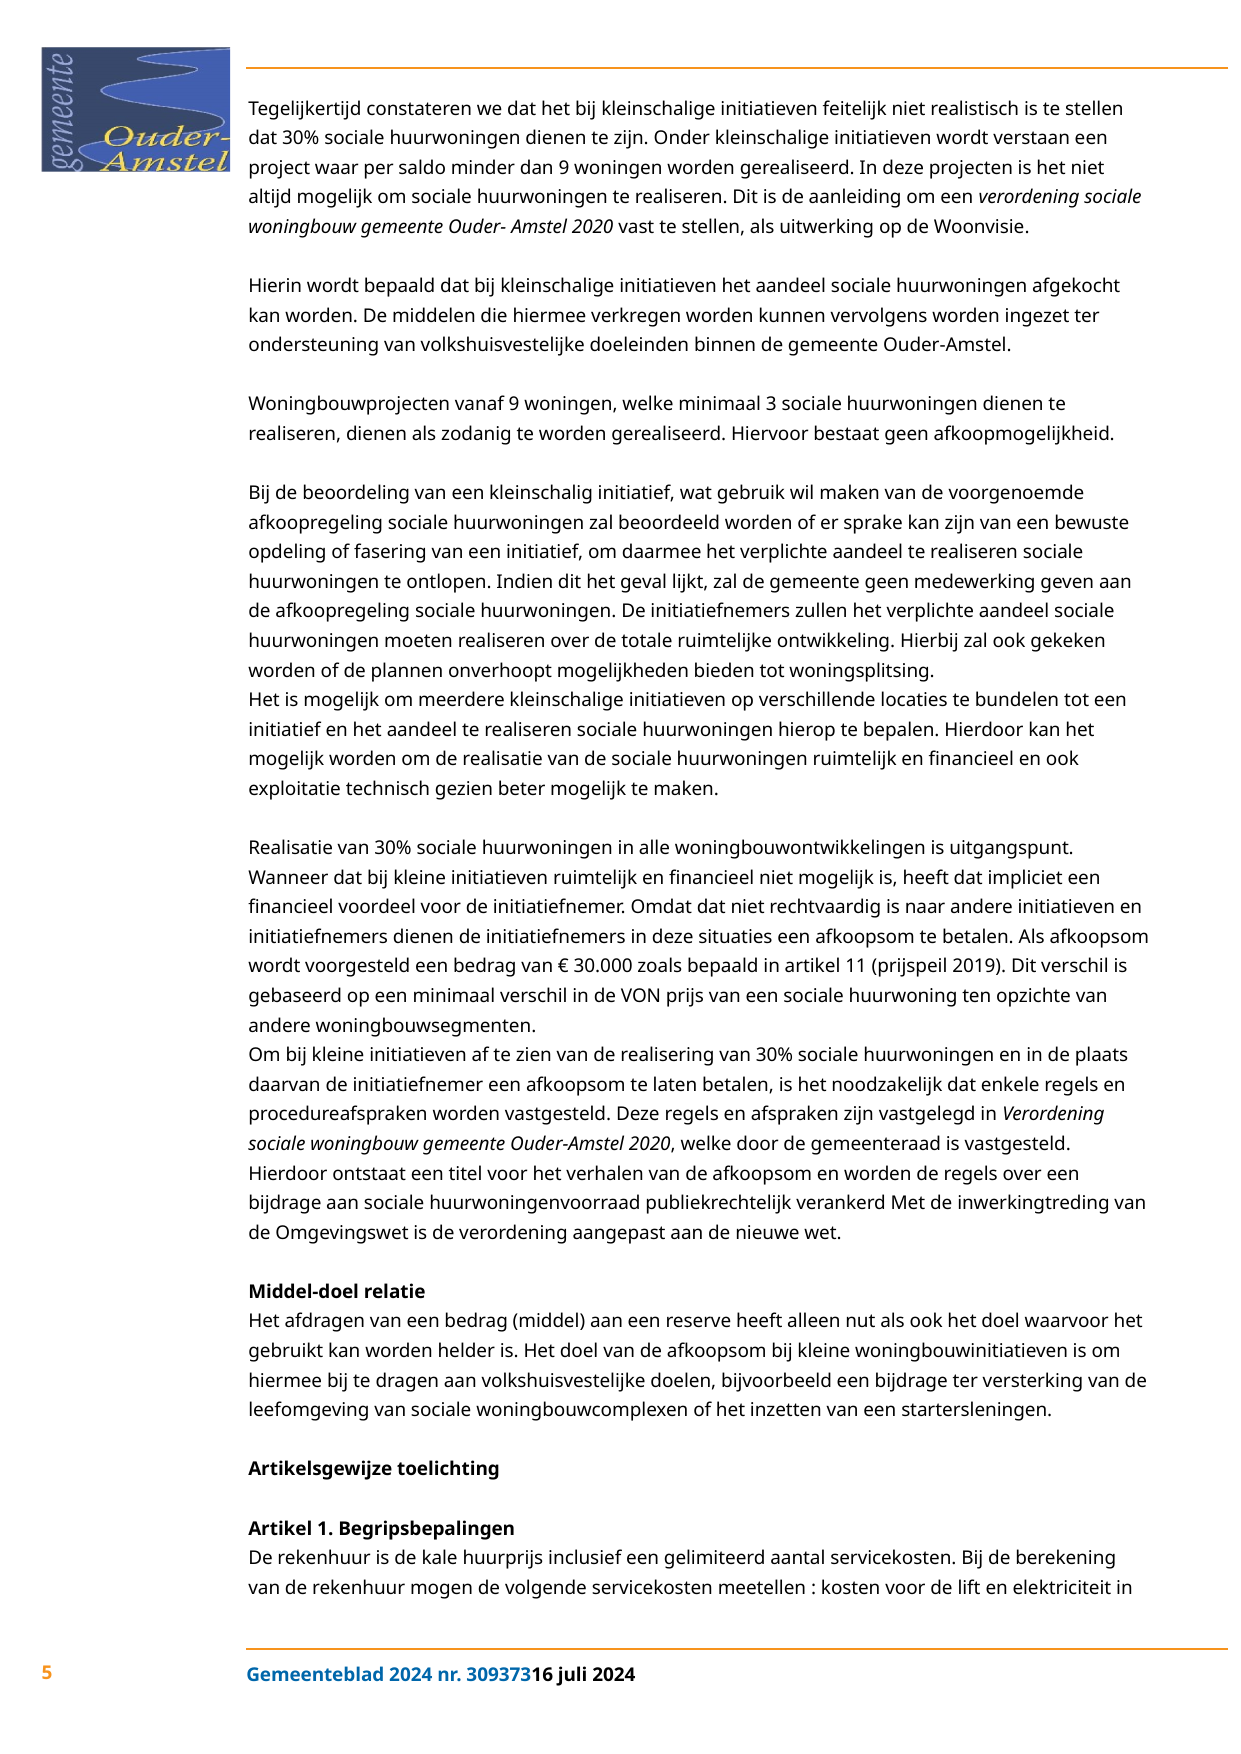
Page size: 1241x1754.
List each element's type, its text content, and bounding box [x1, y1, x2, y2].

text Om bij kleine initiatieven af te zien van de realisering van 30% sociale huurwoningen en in de plaats daarvan de initiatiefnemer een afkoopsom te laten betalen, is het noodzakelijk dat enkele regels en procedureafspraken worden vastgesteld. Deze regels en afspraken zijn vastgelegd in Verordening sociale woningbouw gemeente Ouder-Amstel 2020, welke door de gemeenteraad is vastgesteld. Hierdoor ontstaat een titel voor het verhalen van de afkoopsom en worden de regels over een bijdrage aan sociale huurwoningenvoorraad publiekrechtelijk verankerd Met de inwerkingtreding van de Omgevingswet is de verordening aangepast aan de nieuwe wet. [248, 1041, 1152, 1245]
text Artikel 1. Begripsbepalingen [248, 1515, 1152, 1541]
picture [41, 47, 231, 172]
text Realisatie van 30% sociale huurwoningen in alle woningbouwontwikkelingen is uitgangspunt. Wanneer dat bij kleine initiatieven ruimtelijk en financieel niet mogelijk is, heeft dat impliciet een financieel voordeel voor de initiatiefnemer. Omdat dat niet rechtvaardig is naar andere initiatieven en initiatiefnemers dienen de initiatiefnemers in deze situaties een afkoopsom te betalen. Als afkoopsom wordt voorgesteld een bedrag van € 30.000 zoals bepaald in artikel 11 (prijspeil 2019). Dit verschil is gebaseerd op een minimaal verschil in de VON prijs van een sociale huurwoning ten opzichte van andere woningbouwsegmenten. [248, 834, 1152, 1038]
text Woningbouwprojecten vanaf 9 woningen, welke minimaal 3 sociale huurwoningen dienen te realiseren, dienen als zodanig te worden gerealiseerd. Hiervoor bestaat geen afkoopmogelijkheid. [248, 391, 1152, 446]
text De rekenhuur is de kale huurprijs inclusief een gelimiteerd aantal servicekosten. Bij de berekening van de rekenhuur mogen de volgende servicekosten meetellen : kosten voor de lift en elektriciteit in [248, 1544, 1152, 1600]
text Hierin wordt bepaald dat bij kleinschalige initiatieven het aandeel sociale huurwoningen afgekocht kan worden. De middelen die hiermee verkregen worden kunnen vervolgens worden ingezet ter ondersteuning van volkshuisvestelijke doeleinden binnen de gemeente Ouder-Amstel. [248, 272, 1152, 357]
text Tegelijkertijd constateren we dat het bij kleinschalige initiatieven feitelijk niet realistisch is te stellen dat 30% sociale huurwoningen dienen te zijn. Onder kleinschalige initiatieven wordt verstaan een project waar per saldo minder dan 9 woningen worden gerealiseerd. In deze projecten is het niet altijd mogelijk om sociale huurwoningen te realiseren. Dit is de aanleiding om een verordening sociale woningbouw gemeente Ouder- Amstel 2020 vast te stellen, als uitwerking op de Woonvisie. [248, 95, 1152, 239]
text Het afdragen van een bedrag (middel) aan een reserve heeft alleen nut als ook het doel waarvoor het gebruikt kan worden helder is. Het doel van de afkoopsom bij kleine woningbouwinitiatieven is om hiermee bij te dragen aan volkshuisvestelijke doelen, bijvoorbeeld een bijdrage ter versterking van de leefomgeving van sociale woningbouwcomplexen of het inzetten van een startersleningen. [248, 1308, 1152, 1422]
text Artikelsgewijze toelichting [248, 1456, 1152, 1481]
text Het is mogelijk om meerdere kleinschalige initiatieven op verschillende locaties te bundelen tot een initiatief en het aandeel te realiseren sociale huurwoningen hierop te bepalen. Hierdoor kan het mogelijk worden om de realisatie van de sociale huurwoningen ruimtelijk en financieel en ook exploitatie technisch gezien beter mogelijk te maken. [248, 686, 1152, 801]
text Bij de beoordeling van een kleinschalig initiatief, wat gebruik wil maken van de voorgenoemde afkoopregeling sociale huurwoningen zal beoordeeld worden of er sprake kan zijn van een bewuste opdeling of fasering van een initiatief, om daarmee het verplichte aandeel te realiseren sociale huurwoningen te ontlopen. Indien dit het geval lijkt, zal de gemeente geen medewerking geven aan de afkoopregeling sociale huurwoningen. De initiatiefnemers zullen het verplichte aandeel sociale huurwoningen moeten realiseren over de totale ruimtelijke ontwikkeling. Hierbij zal ook gekeken worden of de plannen onverhoopt mogelijkheden bieden tot woningsplitsing. [248, 479, 1152, 683]
text Middel-doel relatie [248, 1278, 1152, 1304]
